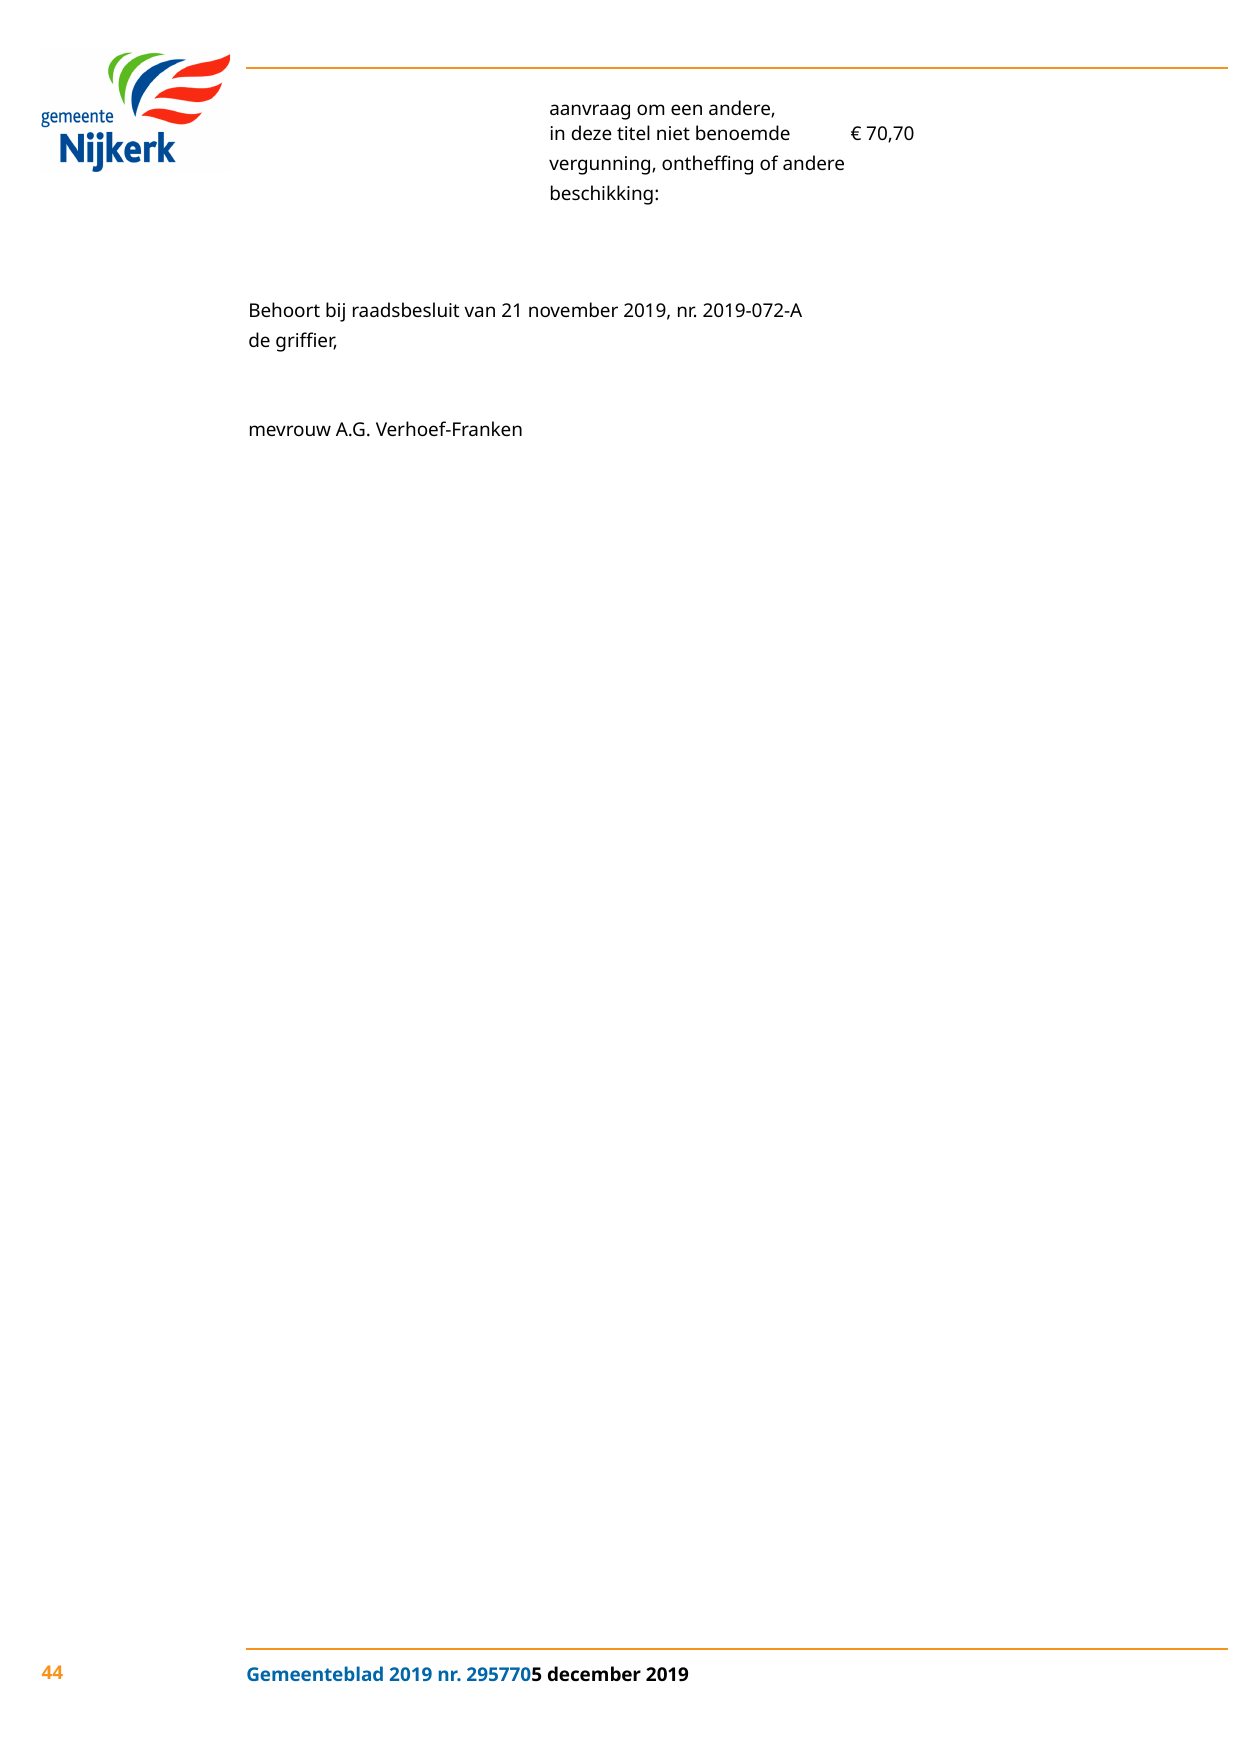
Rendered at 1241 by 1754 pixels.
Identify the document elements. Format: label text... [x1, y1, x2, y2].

table_cell [248, 121, 549, 205]
table_header [248, 95, 549, 121]
table_header [850, 95, 1152, 121]
picture [41, 47, 231, 172]
text de griffier, [248, 327, 1152, 353]
text Behoort bij raadsbesluit van 21 november 2019, nr. 2019-072-A [248, 297, 1152, 323]
table_header aanvraag om een andere, [549, 95, 850, 121]
table_cell € 70,70 [850, 121, 1152, 205]
table_cell in deze titel niet benoemde vergunning, ontheffing of andere beschikking: [549, 121, 850, 205]
text mevrouw A.G. Verhoef-Franken [248, 416, 1152, 441]
